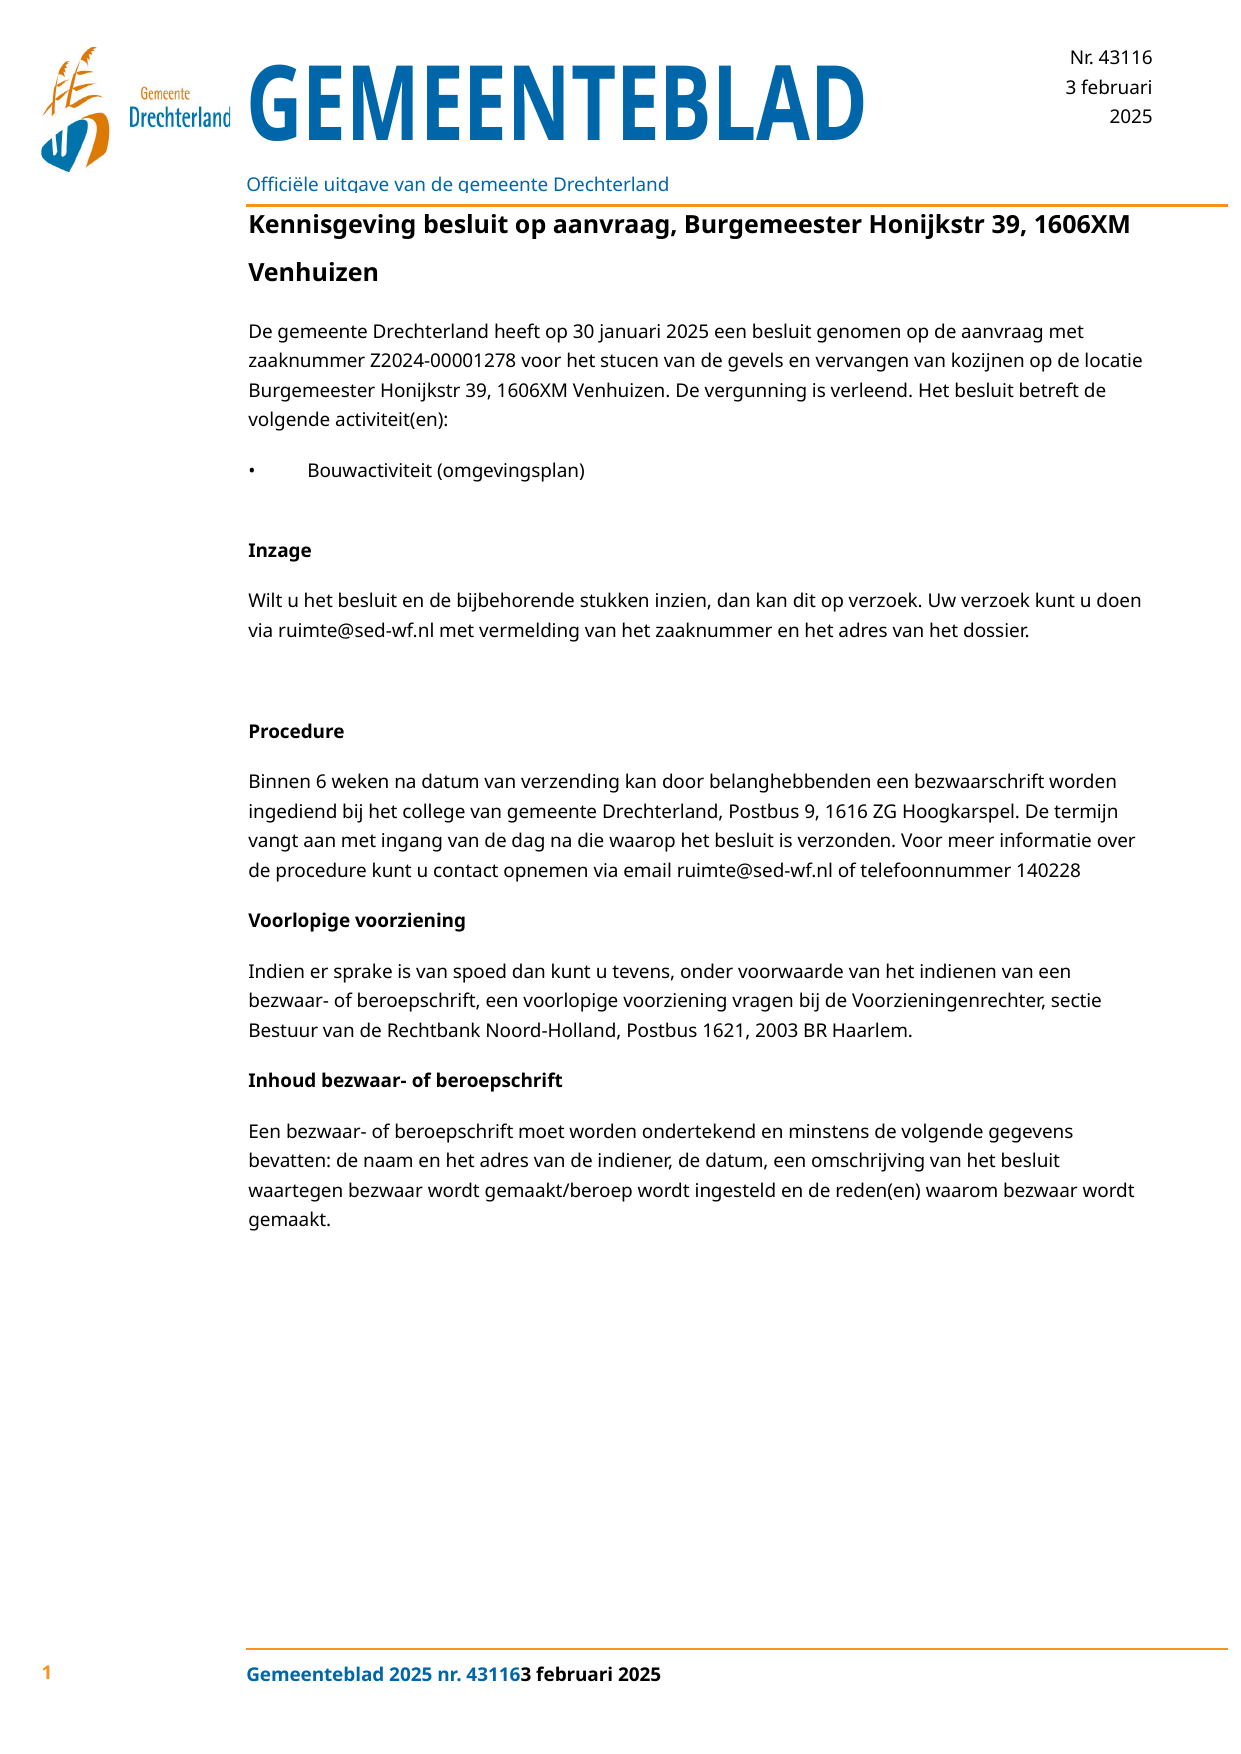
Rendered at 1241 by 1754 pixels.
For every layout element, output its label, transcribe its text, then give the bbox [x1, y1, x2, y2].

text Een bezwaar- of beroepschrift moet worden ondertekend en minstens de volgende gegevens bevatten: de naam en het adres van de indiener, de datum, een omschrijving van het besluit waartegen bezwaar wordt gemaakt/beroep wordt ingesteld en de reden(en) waarom bezwaar wordt gemaakt. [248, 1118, 1152, 1232]
text Procedure [248, 718, 1152, 744]
text Wilt u het besluit en de bijbehorende stukken inzien, dan kan dit op verzoek. Uw verzoek kunt u doen via ruimte@sed-wf.nl met vermelding van het zaaknummer en het adres van het dossier. [248, 587, 1152, 643]
list Bouwactiviteit (omgevingsplan) [248, 457, 1152, 483]
text Inzage [248, 537, 1152, 563]
picture [41, 158, 64, 172]
text Binnen 6 weken na datum van verzending kan door belanghebbenden een bezwaarschrift worden ingediend bij het college van gemeente Drechterland, Postbus 9, 1616 ZG Hoogkarspel. De termijn vangt aan met ingang van de dag na die waarop het besluit is verzonden. Voor meer informatie over de procedure kunt u contact opnemen via email ruimte@sed-wf.nl of telefoonnummer 140228 [248, 768, 1152, 883]
text Kennisgeving besluit op aanvraag, Burgemeester Honijkstr 39, 1606XM Venhuizen [248, 207, 1152, 288]
picture [226, 115, 231, 124]
text Indien er sprake is van spoed dan kunt u tevens, onder voorwaarde van het indienen van een bezwaar- of beroepschrift, een voorlopige voorziening vragen bij de Voorzieningenrechter, sectie Bestuur van de Rechtbank Noord-Holland, Postbus 1621, 2003 BR Haarlem. [248, 958, 1152, 1043]
text Voorlopige voorziening [248, 907, 1152, 933]
picture [41, 47, 231, 172]
text Inhoud bezwaar- of beroepschrift [248, 1067, 1152, 1093]
text De gemeente Drechterland heeft op 30 januari 2025 een besluit genomen op de aanvraag met zaaknummer Z2024-00001278 voor het stucen van de gevels en vervangen van kozijnen op de locatie Burgemeester Honijkstr 39, 1606XM Venhuizen. De vergunning is verleend. Het besluit betreft de volgende activiteit(en): [248, 318, 1152, 432]
